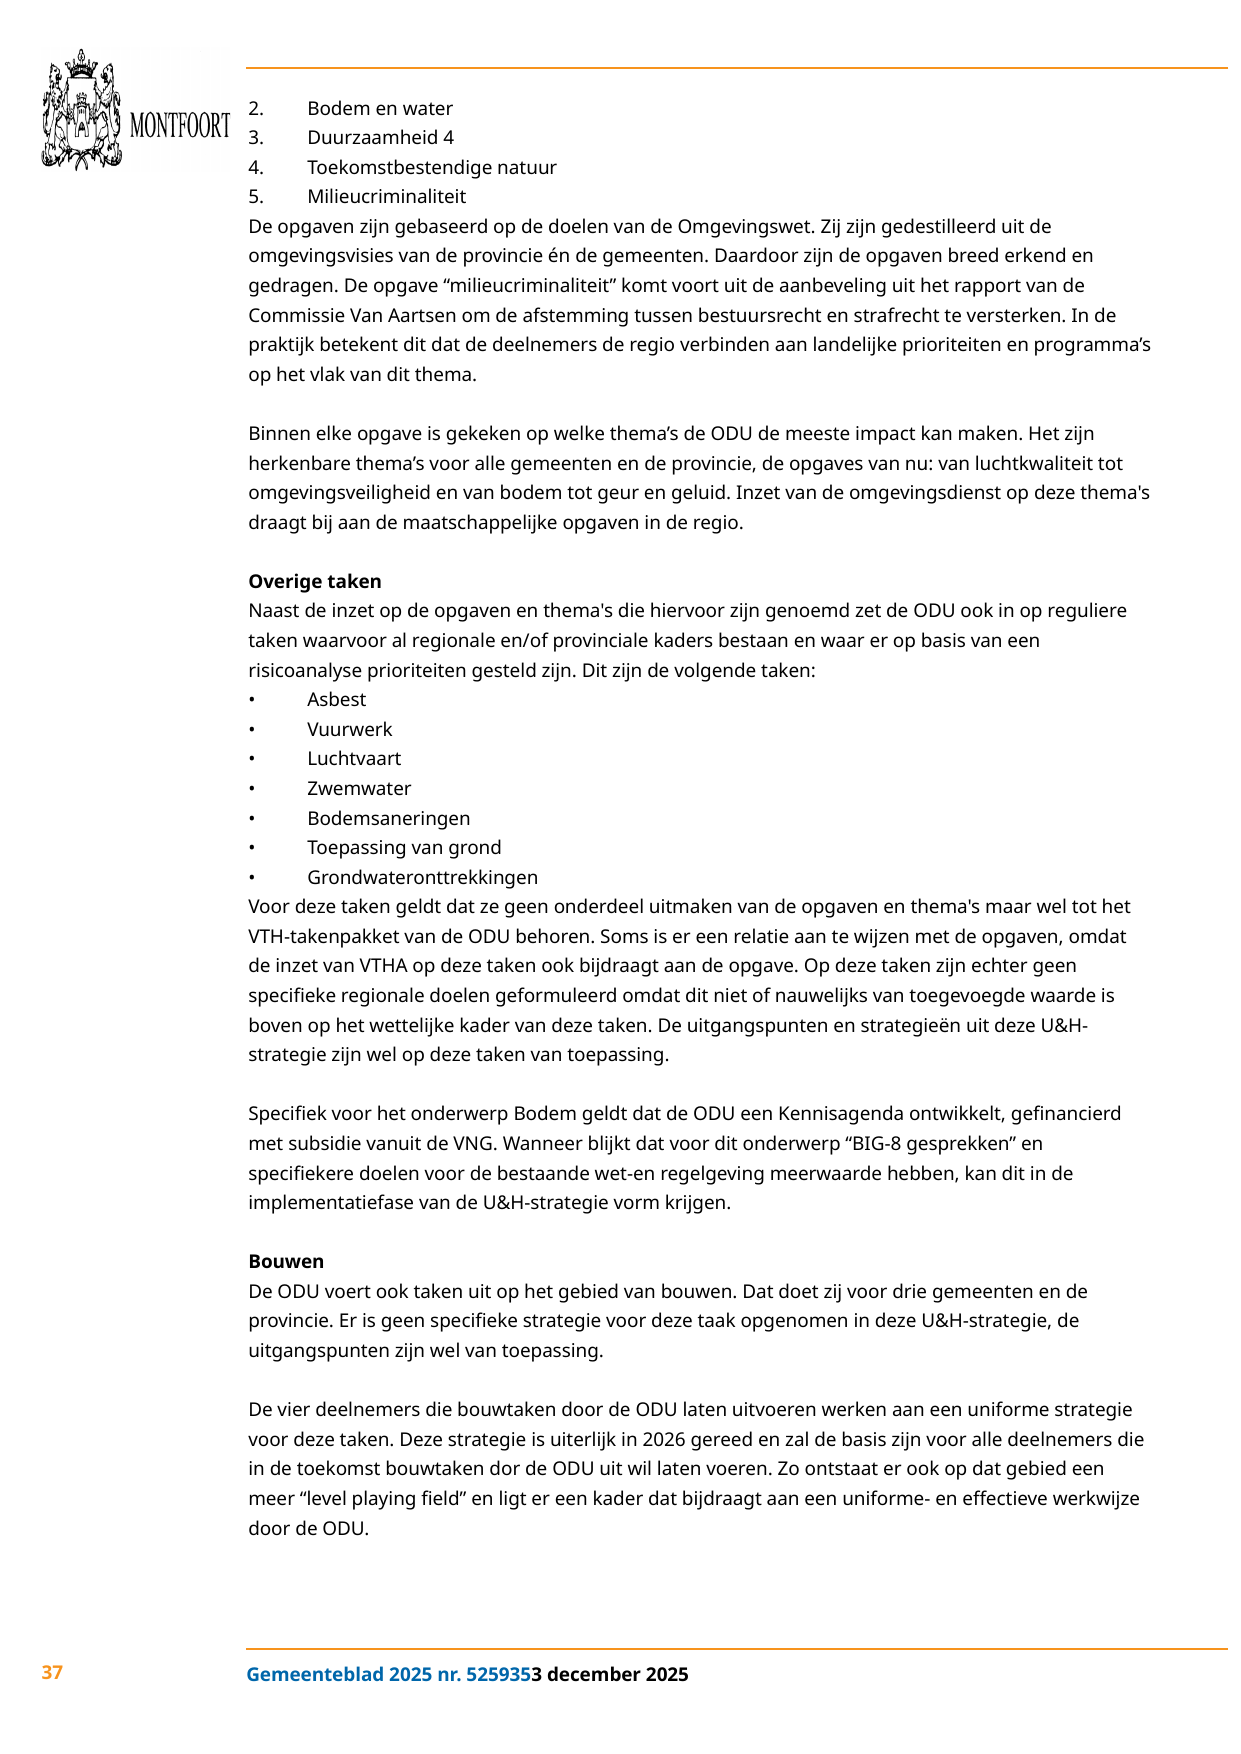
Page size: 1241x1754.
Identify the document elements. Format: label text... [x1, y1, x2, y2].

text Naast de inzet op de opgaven en thema's die hiervoor zijn genoemd zet de ODU ook in op reguliere taken waarvoor al regionale en/of provinciale kaders bestaan en waar er op basis van een risicoanalyse prioriteiten gesteld zijn. Dit zijn de volgende taken: [248, 598, 1152, 683]
list Vuurwerk [248, 716, 1152, 742]
list Duurzaamheid 4 [248, 124, 1152, 150]
text De vier deelnemers die bouwtaken door de ODU laten uitvoeren werken aan een uniforme strategie voor deze taken. Deze strategie is uiterlijk in 2026 gereed en zal de basis zijn voor alle deelnemers die in de toekomst bouwtaken dor de ODU uit wil laten voeren. Zo ontstaat er ook op dat gebied een meer “level playing field” en ligt er een kader dat bijdraagt aan een uniforme- en effectieve werkwijze door de ODU. [248, 1396, 1152, 1541]
list Asbest [248, 686, 1152, 712]
list Bodemsaneringen [248, 805, 1152, 831]
list Zwemwater [248, 775, 1152, 801]
text De opgaven zijn gebaseerd op de doelen van de Omgevingswet. Zij zijn gedestilleerd uit de omgevingsvisies van de provincie én de gemeenten. Daardoor zijn de opgaven breed erkend en gedragen. De opgave “milieucriminaliteit” komt voort uit de aanbeveling uit het rapport van de Commissie Van Aartsen om de afstemming tussen bestuursrecht en strafrecht te versterken. In de praktijk betekent dit dat de deelnemers de regio verbinden aan landelijke prioriteiten en programma’s op het vlak van dit thema. [248, 213, 1152, 387]
text Overige taken [248, 568, 1152, 594]
list Toekomstbestendige natuur [248, 154, 1152, 180]
text De ODU voert ook taken uit op het gebied van bouwen. Dat doet zij voor drie gemeenten en de provincie. Er is geen specifieke strategie voor deze taak opgenomen in deze U&H-strategie, de uitgangspunten zijn wel van toepassing. [248, 1278, 1152, 1363]
list Grondwateronttrekkingen [248, 864, 1152, 890]
text Voor deze taken geldt dat ze geen onderdeel uitmaken van de opgaven en thema's maar wel tot het VTH-takenpakket van de ODU behoren. Soms is er een relatie aan te wijzen met de opgaven, omdat de inzet van VTHA op deze taken ook bijdraagt aan de opgave. Op deze taken zijn echter geen specifieke regionale doelen geformuleerd omdat dit niet of nauwelijks van toegevoegde waarde is boven op het wettelijke kader van deze taken. De uitgangspunten en strategieën uit deze U&H-strategie zijn wel op deze taken van toepassing. [248, 893, 1152, 1067]
list Luchtvaart [248, 746, 1152, 771]
picture [41, 47, 231, 172]
list Milieucriminaliteit [248, 183, 1152, 209]
list Toepassing van grond [248, 834, 1152, 860]
text Specifiek voor het onderwerp Bodem geldt dat de ODU een Kennisagenda ontwikkelt, gefinancierd met subsidie vanuit de VNG. Wanneer blijkt dat voor dit onderwerp “BIG-8 gesprekken” en specifiekere doelen voor de bestaande wet-en regelgeving meerwaarde hebben, kan dit in de implementatiefase van de U&H-strategie vorm krijgen. [248, 1101, 1152, 1215]
text Bouwen [248, 1248, 1152, 1274]
list Bodem en water [248, 95, 1152, 121]
text Binnen elke opgave is gekeken op welke thema’s de ODU de meeste impact kan maken. Het zijn herkenbare thema’s voor alle gemeenten en de provincie, de opgaves van nu: van luchtkwaliteit tot omgevingsveiligheid en van bodem tot geur en geluid. Inzet van de omgevingsdienst op deze thema's draagt bij aan de maatschappelijke opgaven in de regio. [248, 420, 1152, 535]
